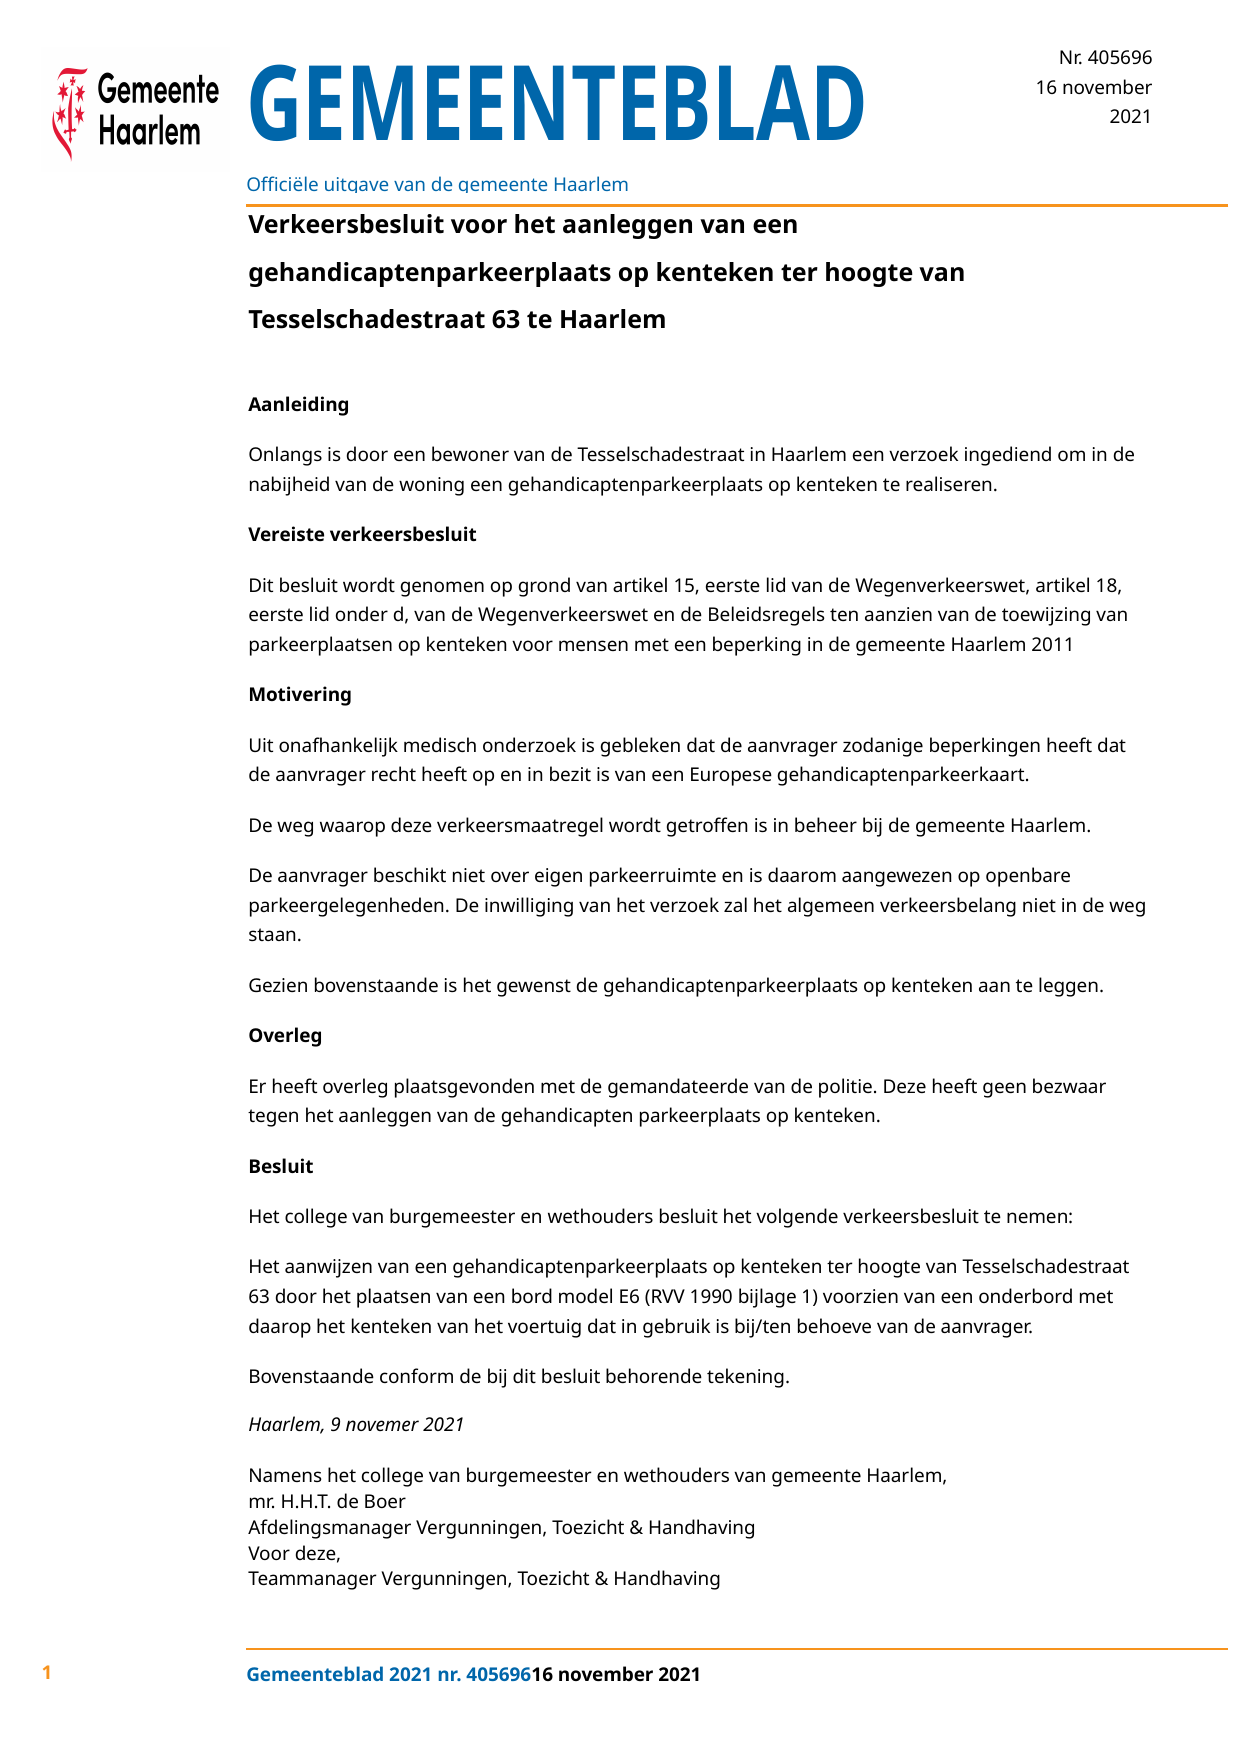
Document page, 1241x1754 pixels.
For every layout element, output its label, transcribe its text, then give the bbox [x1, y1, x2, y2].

text Onlangs is door een bewoner van de Tesselschadestraat in Haarlem een verzoek ingediend om in de nabijheid van de woning een gehandicaptenparkeerplaats op kenteken te realiseren. [248, 442, 1152, 497]
text Aanleiding [248, 391, 1152, 417]
text Bovenstaande conform de bij dit besluit behorende tekening. [248, 1363, 1152, 1389]
text Afdelingsmanager Vergunningen, Toezicht & Handhaving [248, 1514, 1152, 1540]
text Gezien bovenstaande is het gewenst de gehandicaptenparkeerplaats op kenteken aan te leggen. [248, 972, 1152, 998]
text Er heeft overleg plaatsgevonden met de gemandateerde van de politie. Deze heeft geen bezwaar tegen het aanleggen van de gehandicapten parkeerplaats op kenteken. [248, 1073, 1152, 1128]
text Vereiste verkeersbesluit [248, 522, 1152, 547]
text Teammanager Vergunningen, Toezicht & Handhaving [248, 1566, 1152, 1591]
text De weg waarop deze verkeersmaatregel wordt getroffen is in beheer bij de gemeente Haarlem. [248, 812, 1152, 838]
text Voor deze, [248, 1540, 1152, 1566]
text Het college van burgemeester en wethouders besluit het volgende verkeersbesluit te nemen: [248, 1203, 1152, 1229]
text Het aanwijzen van een gehandicaptenparkeerplaats op kenteken ter hoogte van Tesselschadestraat 63 door het plaatsen van een bord model E6 (RVV 1990 bijlage 1) voorzien van een onderbord met daarop het kenteken van het voertuig dat in gebruik is bij/ten behoeve van de aanvrager. [248, 1254, 1152, 1339]
text Overleg [248, 1022, 1152, 1048]
text De aanvrager beschikt niet over eigen parkeerruimte en is daarom aangewezen op openbare parkeergelegenheden. De inwilliging van het verzoek zal het algemeen verkeersbelang niet in de weg staan. [248, 862, 1152, 947]
text Uit onafhankelijk medisch onderzoek is gebleken dat de aanvrager zodanige beperkingen heeft dat de aanvrager recht heeft op en in bezit is van een Europese gehandicaptenparkeerkaart. [248, 732, 1152, 787]
text Dit besluit wordt genomen op grond van artikel 15, eerste lid van de Wegenverkeerswet, artikel 18, eerste lid onder d, van de Wegenverkeerswet en de Beleidsregels ten aanzien van de toewijzing van parkeerplaatsen op kenteken voor mensen met een beperking in de gemeente Haarlem 2011 [248, 572, 1152, 657]
text Namens het college van burgemeester en wethouders van gemeente Haarlem, [248, 1463, 1152, 1488]
text Motivering [248, 682, 1152, 707]
text mr. H.H.T. de Boer [248, 1488, 1152, 1514]
picture [41, 47, 231, 172]
text Besluit [248, 1153, 1152, 1179]
text Verkeersbesluit voor het aanleggen van een gehandicaptenparkeerplaats op kenteken ter hoogte van Tesselschadestraat 63 te Haarlem [248, 207, 1152, 336]
text Haarlem, 9 novemer 2021 [248, 1411, 1152, 1437]
